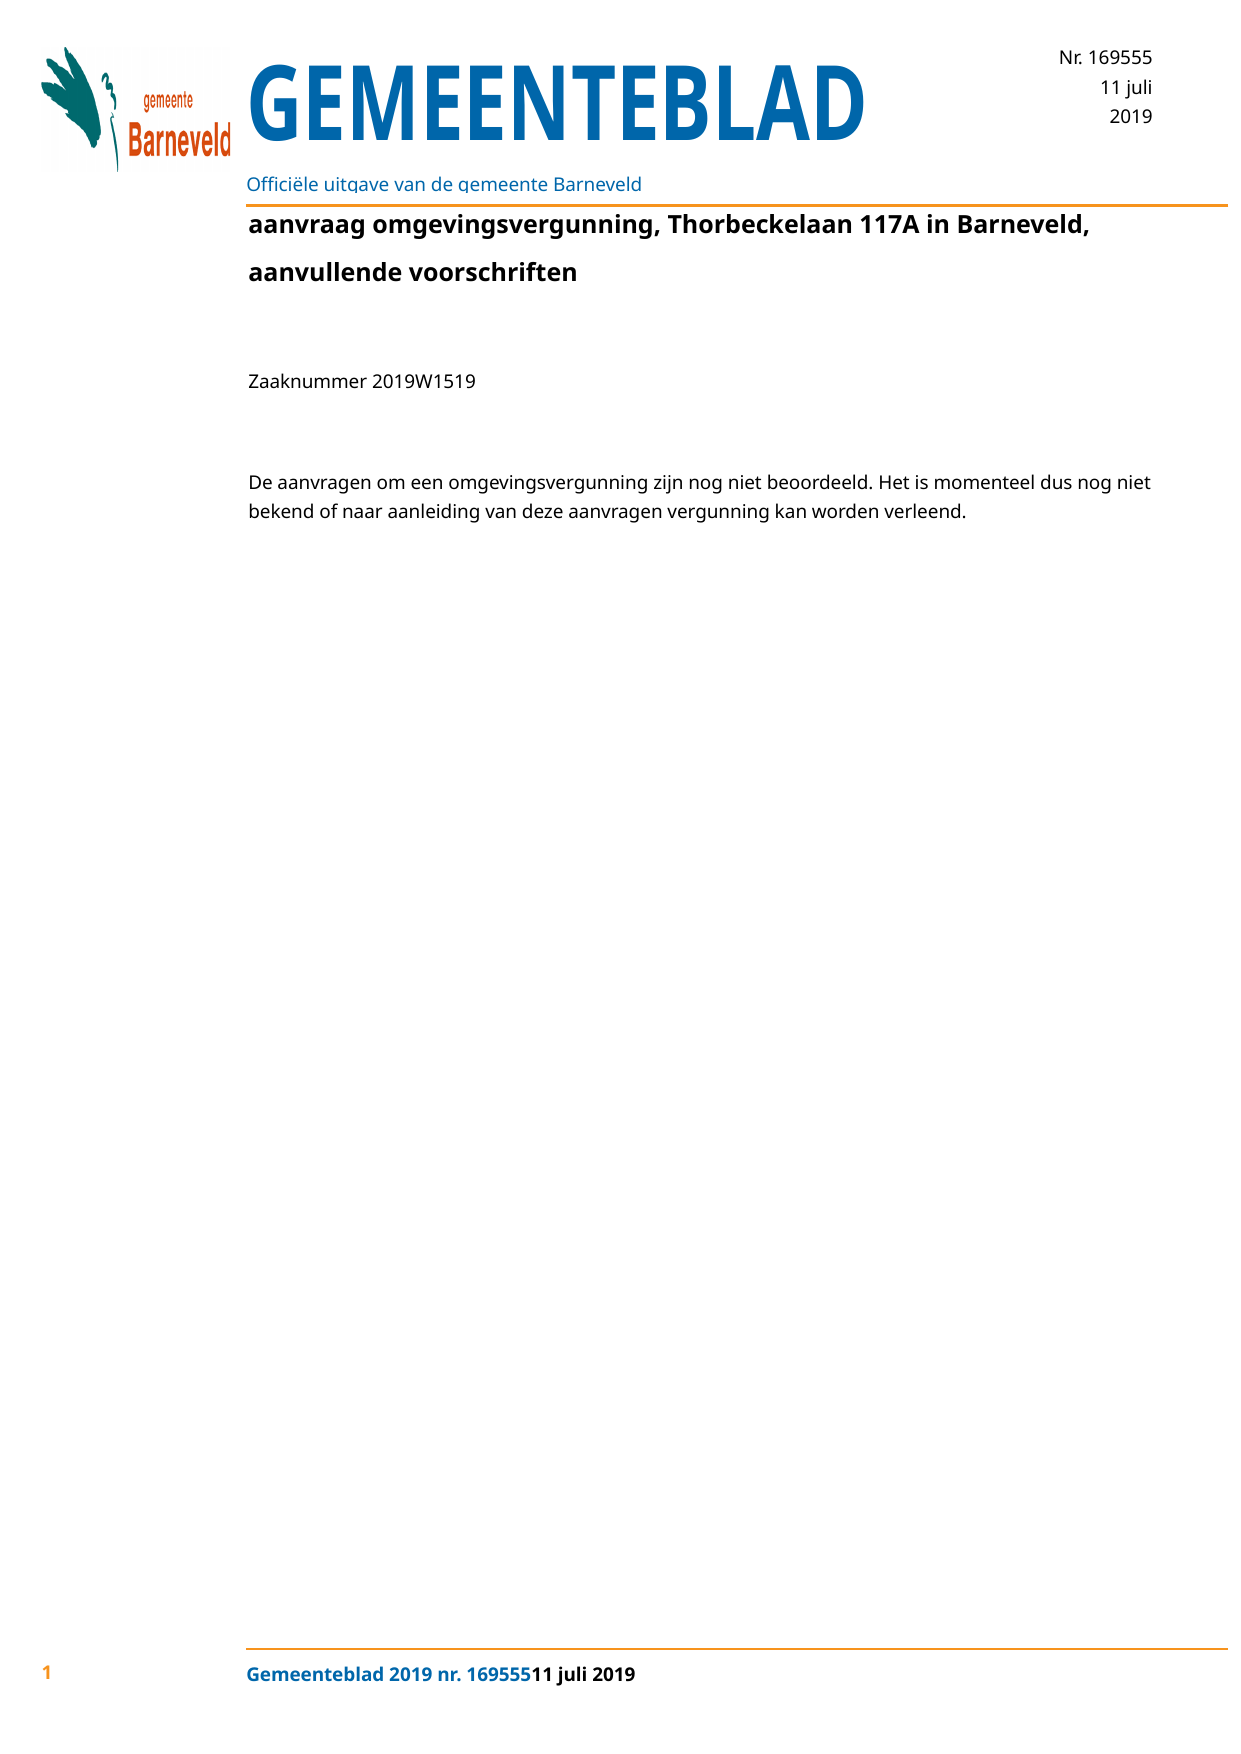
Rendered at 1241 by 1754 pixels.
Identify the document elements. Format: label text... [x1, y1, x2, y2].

text De aanvragen om een omgevingsvergunning zijn nog niet beoordeeld. Het is momenteel dus nog niet bekend of naar aanleiding van deze aanvragen vergunning kan worden verleend. [248, 469, 1152, 524]
text aanvraag omgevingsvergunning, Thorbeckelaan 117A in Barneveld, aanvullende voorschriften [248, 207, 1152, 288]
picture [41, 47, 231, 172]
text Zaaknummer 2019W1519 [248, 368, 1152, 394]
